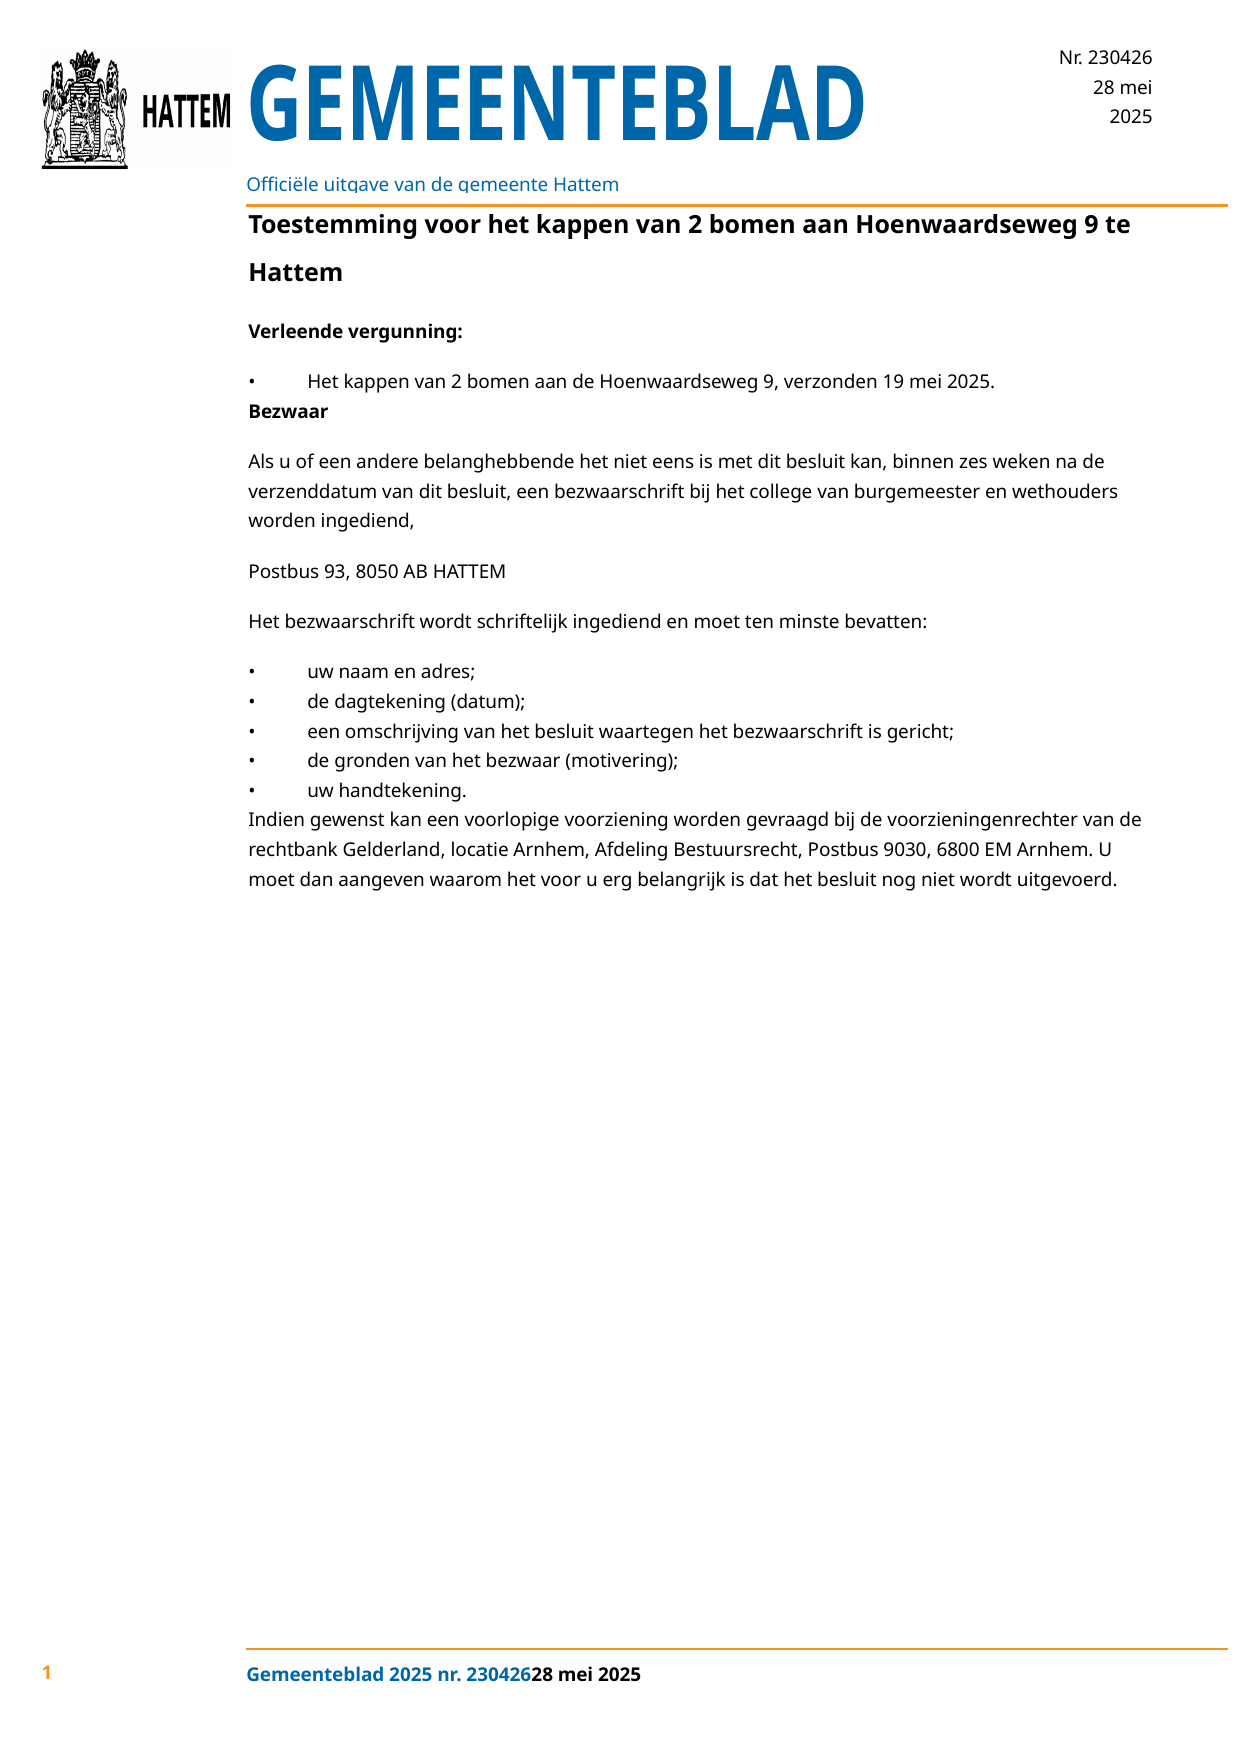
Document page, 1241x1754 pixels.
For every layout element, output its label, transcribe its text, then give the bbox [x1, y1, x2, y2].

text Verleende vergunning: [248, 318, 1152, 344]
picture [41, 47, 231, 172]
text Het bezwaarschrift wordt schriftelijk ingediend en moet ten minste bevatten: [248, 608, 1152, 634]
text Als u of een andere belanghebbende het niet eens is met dit besluit kan, binnen zes weken na de verzenddatum van dit besluit, een bezwaarschrift bij het college van burgemeester en wethouders worden ingediend, [248, 448, 1152, 533]
list uw handtekening. [248, 777, 1152, 803]
list een omschrijving van het besluit waartegen het bezwaarschrift is gericht; [248, 718, 1152, 744]
text Indien gewenst kan een voorlopige voorziening worden gevraagd bij de voorzieningenrechter van de rechtbank Gelderland, locatie Arnhem, Afdeling Bestuursrecht, Postbus 9030, 6800 EM Arnhem. U moet dan aangeven waarom het voor u erg belangrijk is dat het besluit nog niet wordt uitgevoerd. [248, 807, 1152, 892]
list de gronden van het bezwaar (motivering); [248, 747, 1152, 773]
text Postbus 93, 8050 AB HATTEM [248, 558, 1152, 584]
list de dagtekening (datum); [248, 688, 1152, 714]
list uw naam en adres; [248, 659, 1152, 684]
text Bezwaar [248, 398, 1152, 424]
text Toestemming voor het kappen van 2 bomen aan Hoenwaardseweg 9 te Hattem [248, 207, 1152, 288]
list Het kappen van 2 bomen aan de Hoenwaardseweg 9, verzonden 19 mei 2025. [248, 368, 1152, 394]
